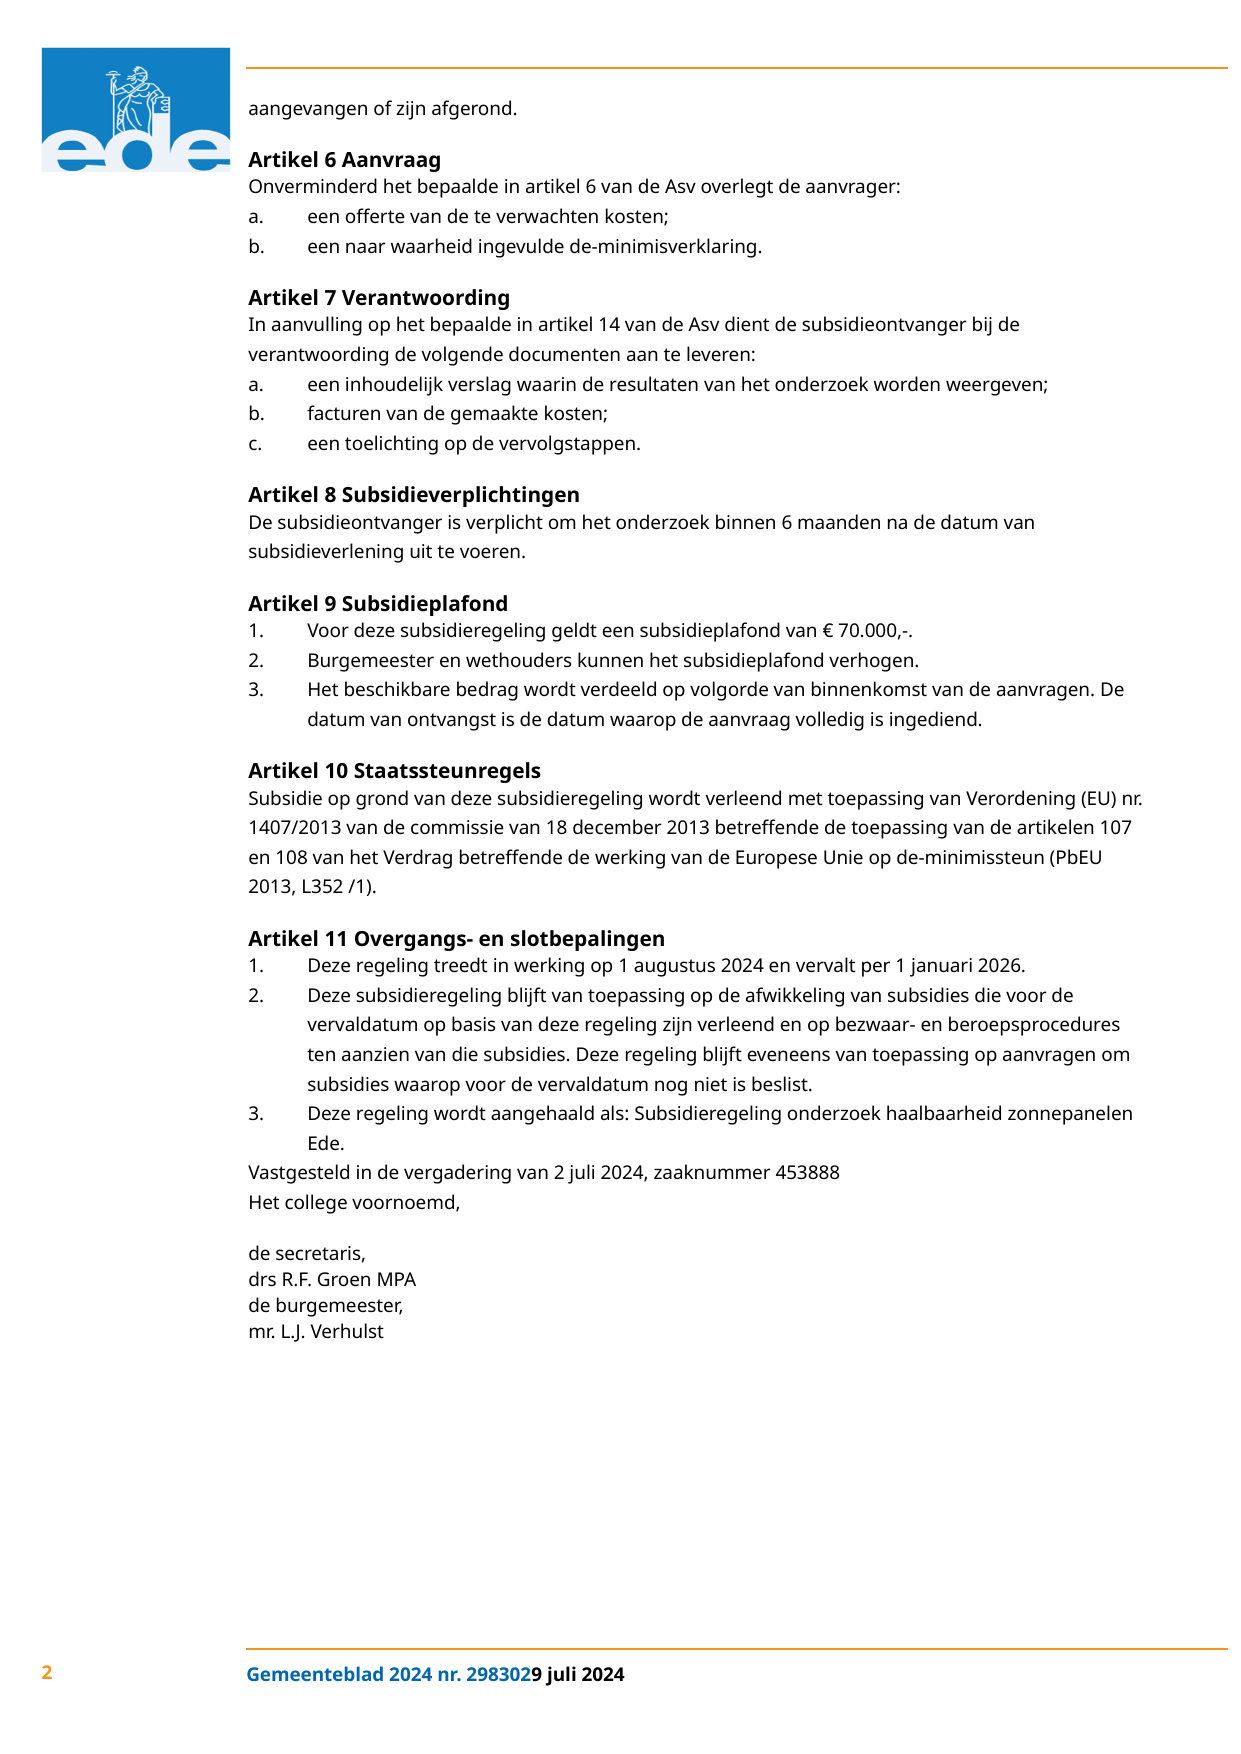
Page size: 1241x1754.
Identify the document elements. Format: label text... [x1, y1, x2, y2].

text Artikel 11 Overgangs- en slotbepalingen [248, 924, 1152, 952]
list Deze regeling wordt aangehaald als: Subsidieregeling onderzoek haalbaarheid zonnepanelen Ede. [248, 1100, 1152, 1156]
text Het college voornoemd, [248, 1189, 1152, 1215]
text Artikel 8 Subsidieverplichtingen [248, 480, 1152, 509]
text de secretaris, [248, 1241, 1152, 1266]
list Burgemeester en wethouders kunnen het subsidieplafond verhogen. [248, 647, 1152, 673]
text Artikel 10 Staatssteunregels [248, 756, 1152, 785]
list Deze subsidieregeling blijft van toepassing op de afwikkeling van subsidies die voor de vervaldatum op basis van deze regeling zijn verleend en op bezwaar- en beroepsprocedures ten aanzien van die subsidies. Deze regeling blijft eveneens van toepassing op aanvragen om subsidies waarop voor de vervaldatum nog niet is beslist. [248, 982, 1152, 1097]
text De subsidieontvanger is verplicht om het onderzoek binnen 6 maanden na de datum van subsidieverlening uit te voeren. [248, 509, 1152, 564]
text mr. L.J. Verhulst [248, 1318, 1152, 1343]
text In aanvulling op het bepaalde in artikel 14 van de Asv dient de subsidieontvanger bij de verantwoording de volgende documenten aan te leveren: [248, 312, 1152, 367]
picture [41, 47, 231, 172]
list een offerte van de te verwachten kosten; [248, 203, 1152, 229]
text Artikel 9 Subsidieplafond [248, 589, 1152, 617]
list facturen van de gemaakte kosten; [248, 400, 1152, 426]
text Artikel 6 Aanvraag [248, 145, 1152, 174]
text de burgemeester, [248, 1292, 1152, 1318]
list een toelichting op de vervolgstappen. [248, 430, 1152, 456]
text drs R.F. Groen MPA [248, 1266, 1152, 1292]
text Subsidie op grond van deze subsidieregeling wordt verleend met toepassing van Verordening (EU) nr. 1407/2013 van de commissie van 18 december 2013 betreffende de toepassing van de artikelen 107 en 108 van het Verdrag betreffende de werking van de Europese Unie op de-minimissteun (PbEU 2013, L352 /1). [248, 785, 1152, 899]
list Het beschikbare bedrag wordt verdeeld op volgorde van binnenkomst van de aanvragen. De datum van ontvangst is de datum waarop de aanvraag volledig is ingediend. [248, 676, 1152, 732]
text Onverminderd het bepaalde in artikel 6 van de Asv overlegt de aanvrager: [248, 174, 1152, 199]
list een inhoudelijk verslag waarin de resultaten van het onderzoek worden weergeven; [248, 371, 1152, 397]
list een naar waarheid ingevulde de-minimisverklaring. [248, 233, 1152, 258]
text aangevangen of zijn afgerond. [248, 95, 1152, 121]
text Vastgesteld in de vergadering van 2 juli 2024, zaaknummer 453888 [248, 1159, 1152, 1185]
list Voor deze subsidieregeling geldt een subsidieplafond van € 70.000,-. [248, 617, 1152, 643]
list Deze regeling treedt in werking op 1 augustus 2024 en vervalt per 1 januari 2026. [248, 952, 1152, 978]
text Artikel 7 Verantwoording [248, 283, 1152, 312]
